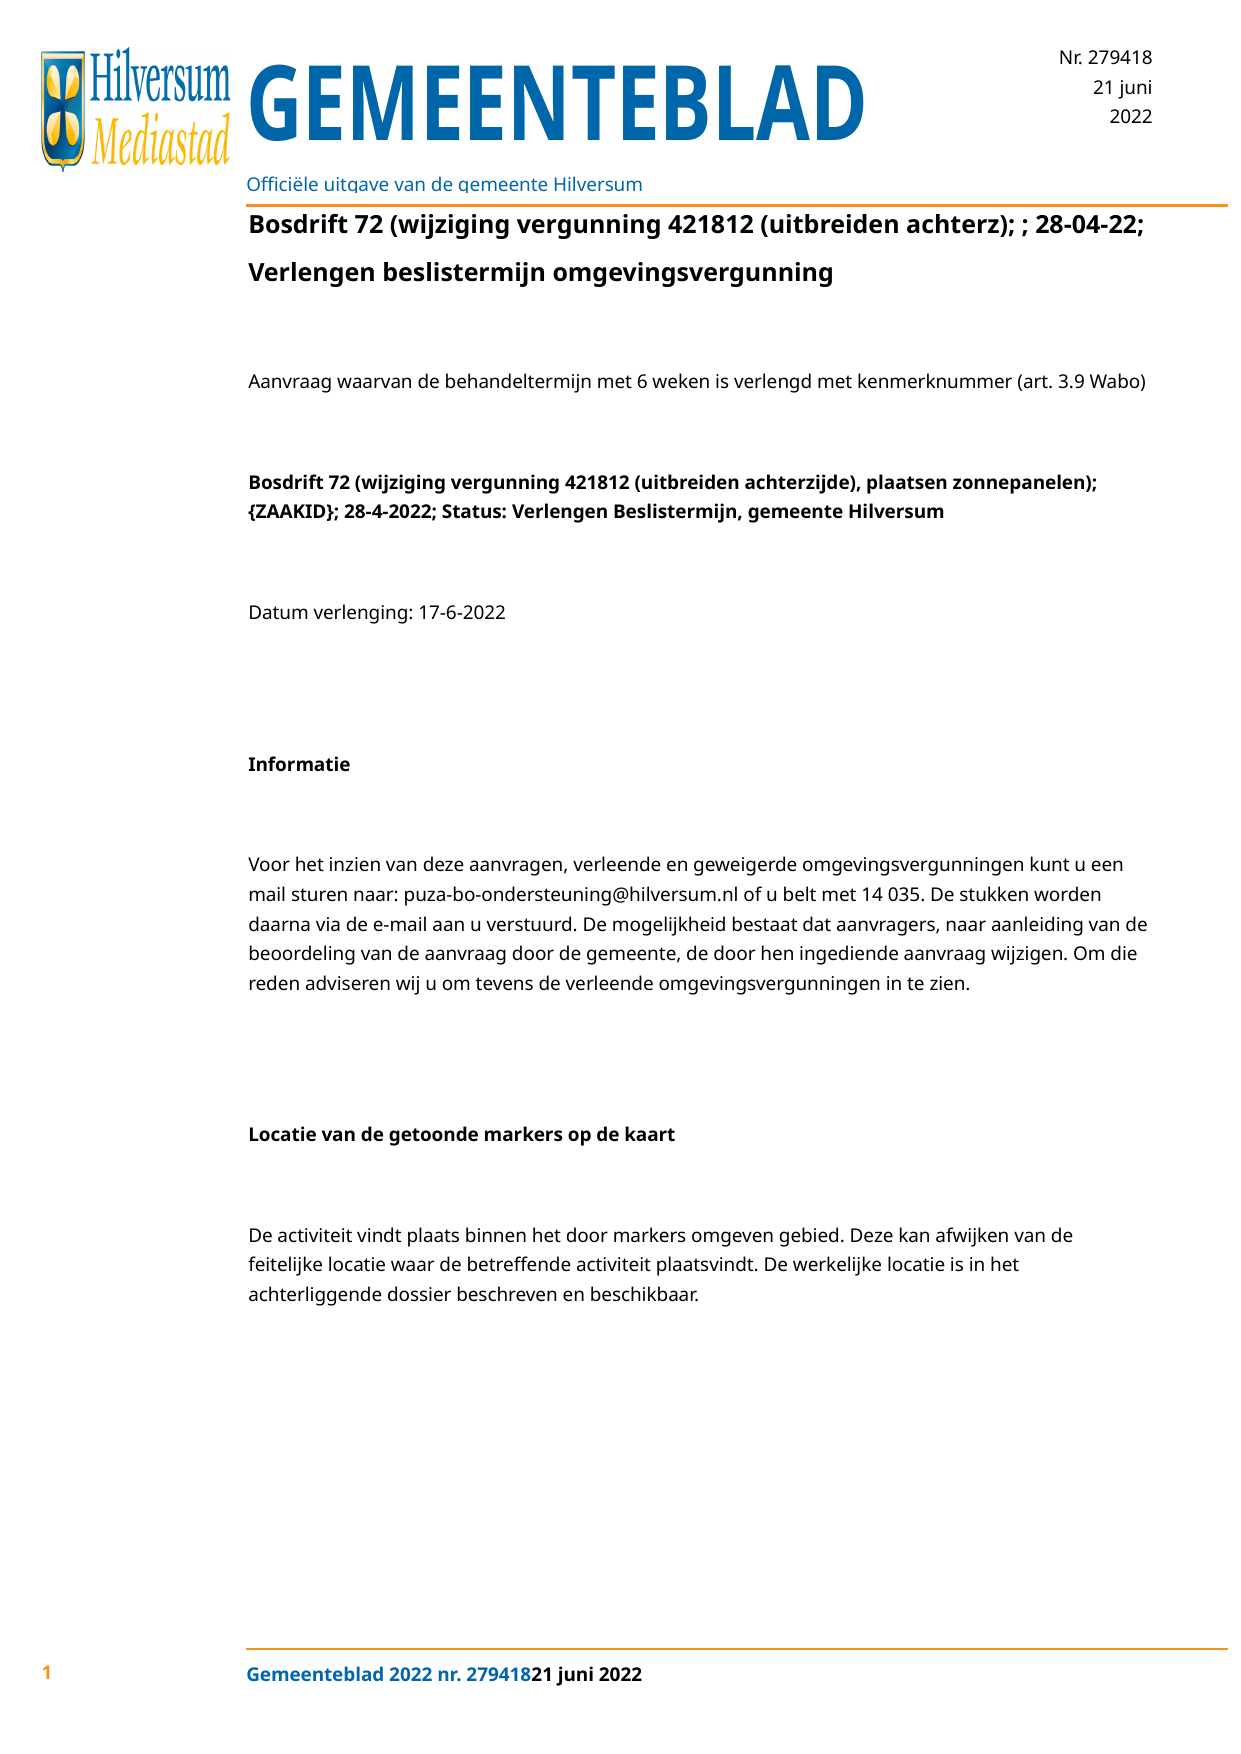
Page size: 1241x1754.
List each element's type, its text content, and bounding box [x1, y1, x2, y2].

text Bosdrift 72 (wijziging vergunning 421812 (uitbreiden achterz); ; 28-04-22; Verlengen beslistermijn omgevingsvergunning [248, 207, 1152, 288]
text Bosdrift 72 (wijziging vergunning 421812 (uitbreiden achterzijde), plaatsen zonnepanelen); {ZAAKID}; 28-4-2022; Status: Verlengen Beslistermijn, gemeente Hilversum [248, 469, 1152, 524]
picture [41, 47, 231, 172]
text Locatie van de getoonde markers op de kaart [248, 1121, 1152, 1147]
text Datum verlenging: 17-6-2022 [248, 599, 1152, 625]
text Aanvraag waarvan de behandeltermijn met 6 weken is verlengd met kenmerknummer (art. 3.9 Wabo) [248, 368, 1152, 394]
text Informatie [248, 751, 1152, 777]
text De activiteit vindt plaats binnen het door markers omgeven gebied. Deze kan afwijken van de feitelijke locatie waar de betreffende activiteit plaatsvindt. De werkelijke locatie is in het achterliggende dossier beschreven en beschikbaar. [248, 1222, 1152, 1307]
text Voor het inzien van deze aanvragen, verleende en geweigerde omgevingsvergunningen kunt u een mail sturen naar: puza-bo-ondersteuning@hilversum.nl of u belt met 14 035. De stukken worden daarna via de e-mail aan u verstuurd. De mogelijkheid bestaat dat aanvragers, naar aanleiding van de beoordeling van de aanvraag door de gemeente, de door hen ingediende aanvraag wijzigen. Om die reden adviseren wij u om tevens de verleende omgevingsvergunningen in te zien. [248, 852, 1152, 996]
